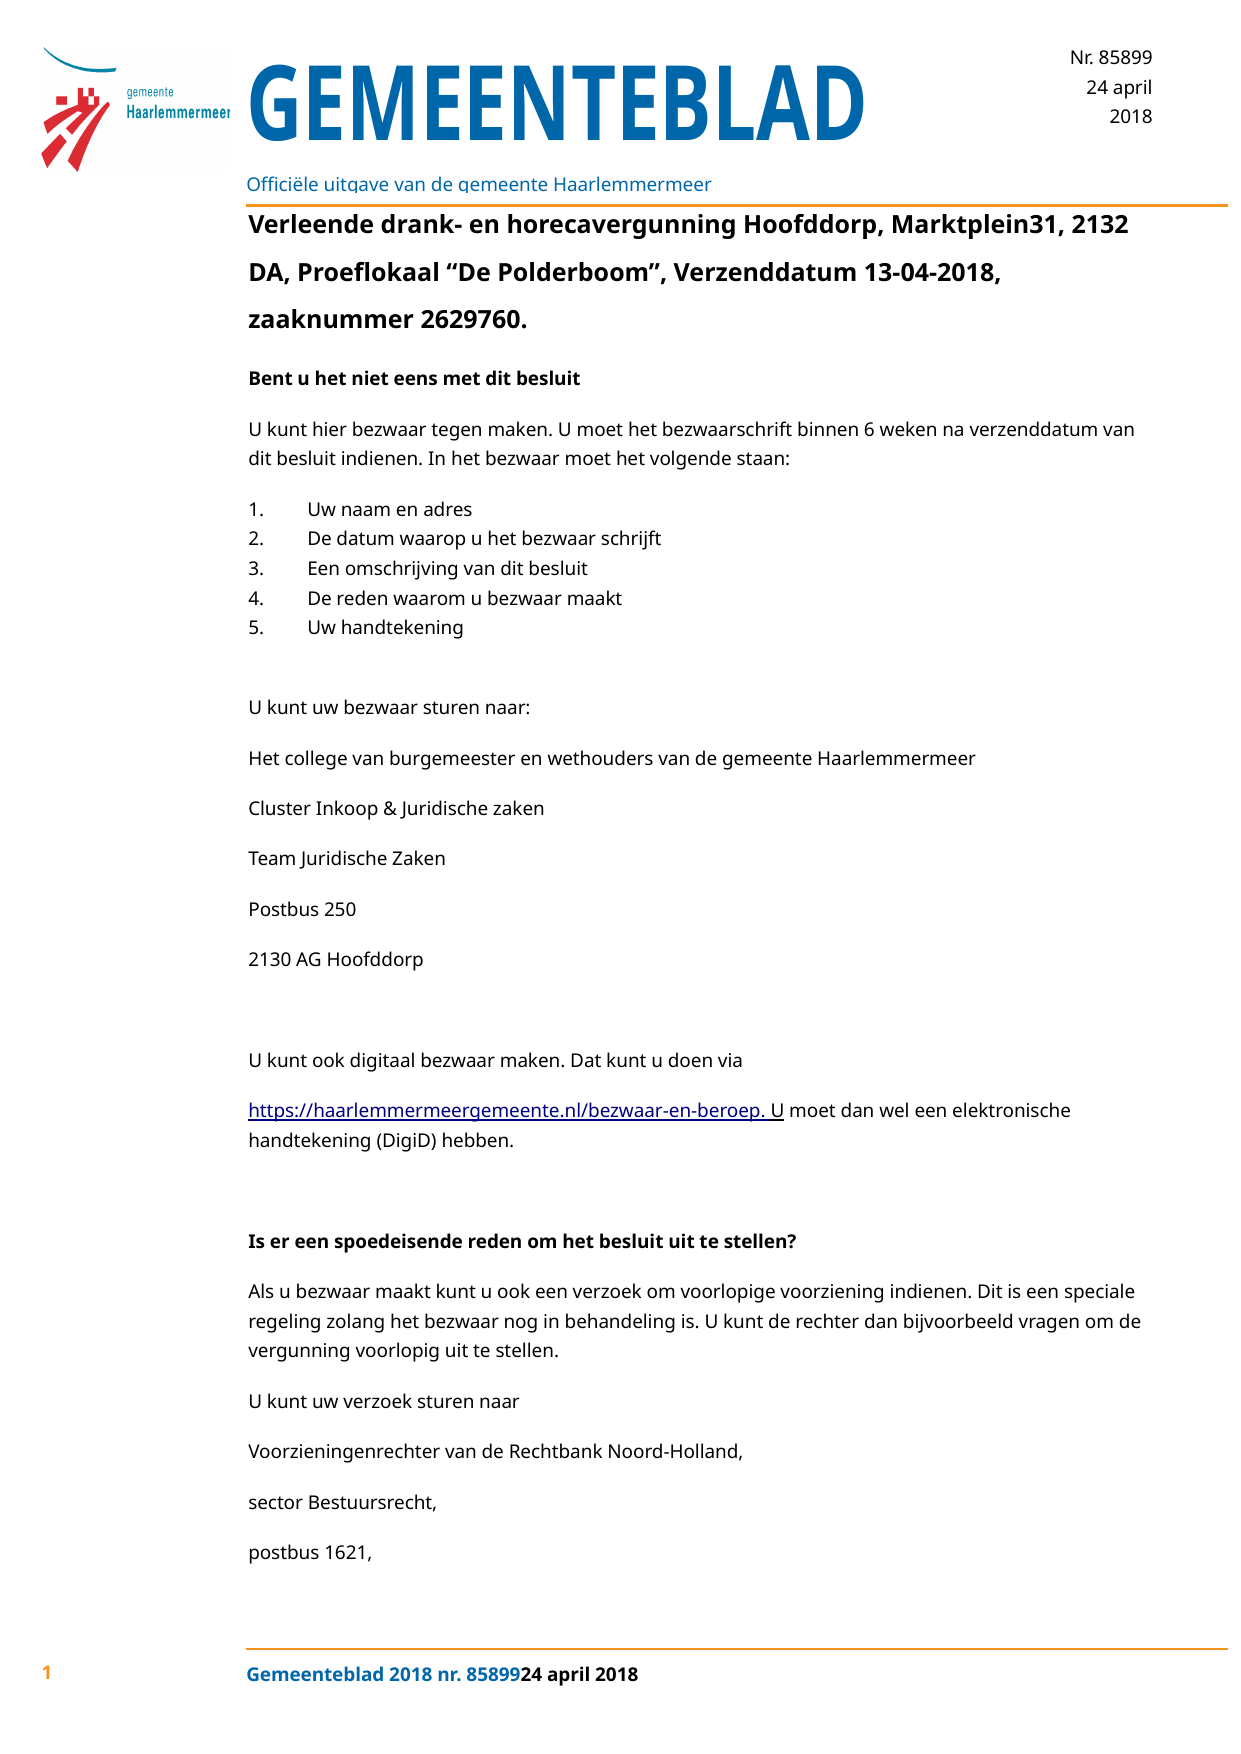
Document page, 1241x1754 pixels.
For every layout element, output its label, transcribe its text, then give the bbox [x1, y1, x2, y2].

text Het college van burgemeester en wethouders van de gemeente Haarlemmermeer [248, 745, 1152, 770]
list Uw handtekening [248, 614, 1152, 640]
text Bent u het niet eens met dit besluit [248, 366, 1152, 391]
list De datum waarop u het bezwaar schrijft [248, 526, 1152, 551]
text U kunt uw verzoek sturen naar [248, 1388, 1152, 1414]
text Is er een spoedeisende reden om het besluit uit te stellen? [248, 1228, 1152, 1254]
list Een omschrijving van dit besluit [248, 555, 1152, 581]
text U kunt ook digitaal bezwaar maken. Dat kunt u doen via [248, 1047, 1152, 1073]
text Als u bezwaar maakt kunt u ook een verzoek om voorlopige voorziening indienen. Dit is een speciale regeling zolang het bezwaar nog in behandeling is. U kunt de rechter dan bijvoorbeeld vragen om de vergunning voorlopig uit te stellen. [248, 1278, 1152, 1363]
text postbus 1621, [248, 1539, 1152, 1565]
text Verleende drank- en horecavergunning Hoofddorp, Marktplein31, 2132 DA, Proeflokaal “De Polderboom”, Verzenddatum 13-04-2018, zaaknummer 2629760. [248, 207, 1152, 336]
text U kunt hier bezwaar tegen maken. U moet het bezwaarschrift binnen 6 weken na verzenddatum van dit besluit indienen. In het bezwaar moet het volgende staan: [248, 416, 1152, 471]
text Voorzieningenrechter van de Rechtbank Noord-Holland, [248, 1438, 1152, 1464]
list De reden waarom u bezwaar maakt [248, 585, 1152, 610]
list Uw naam en adres [248, 496, 1152, 522]
text U kunt uw bezwaar sturen naar: [248, 694, 1152, 720]
text Cluster Inkoop & Juridische zaken [248, 795, 1152, 821]
text https://haarlemmermeergemeente.nl/bezwaar-en-beroep. U moet dan wel een elektronische handtekening (DigiD) hebben. [248, 1098, 1152, 1153]
text 2130 AG Hoofddorp [248, 946, 1152, 972]
picture [41, 47, 231, 172]
text Team Juridische Zaken [248, 846, 1152, 871]
text Postbus 250 [248, 896, 1152, 922]
text sector Bestuursrecht, [248, 1489, 1152, 1514]
